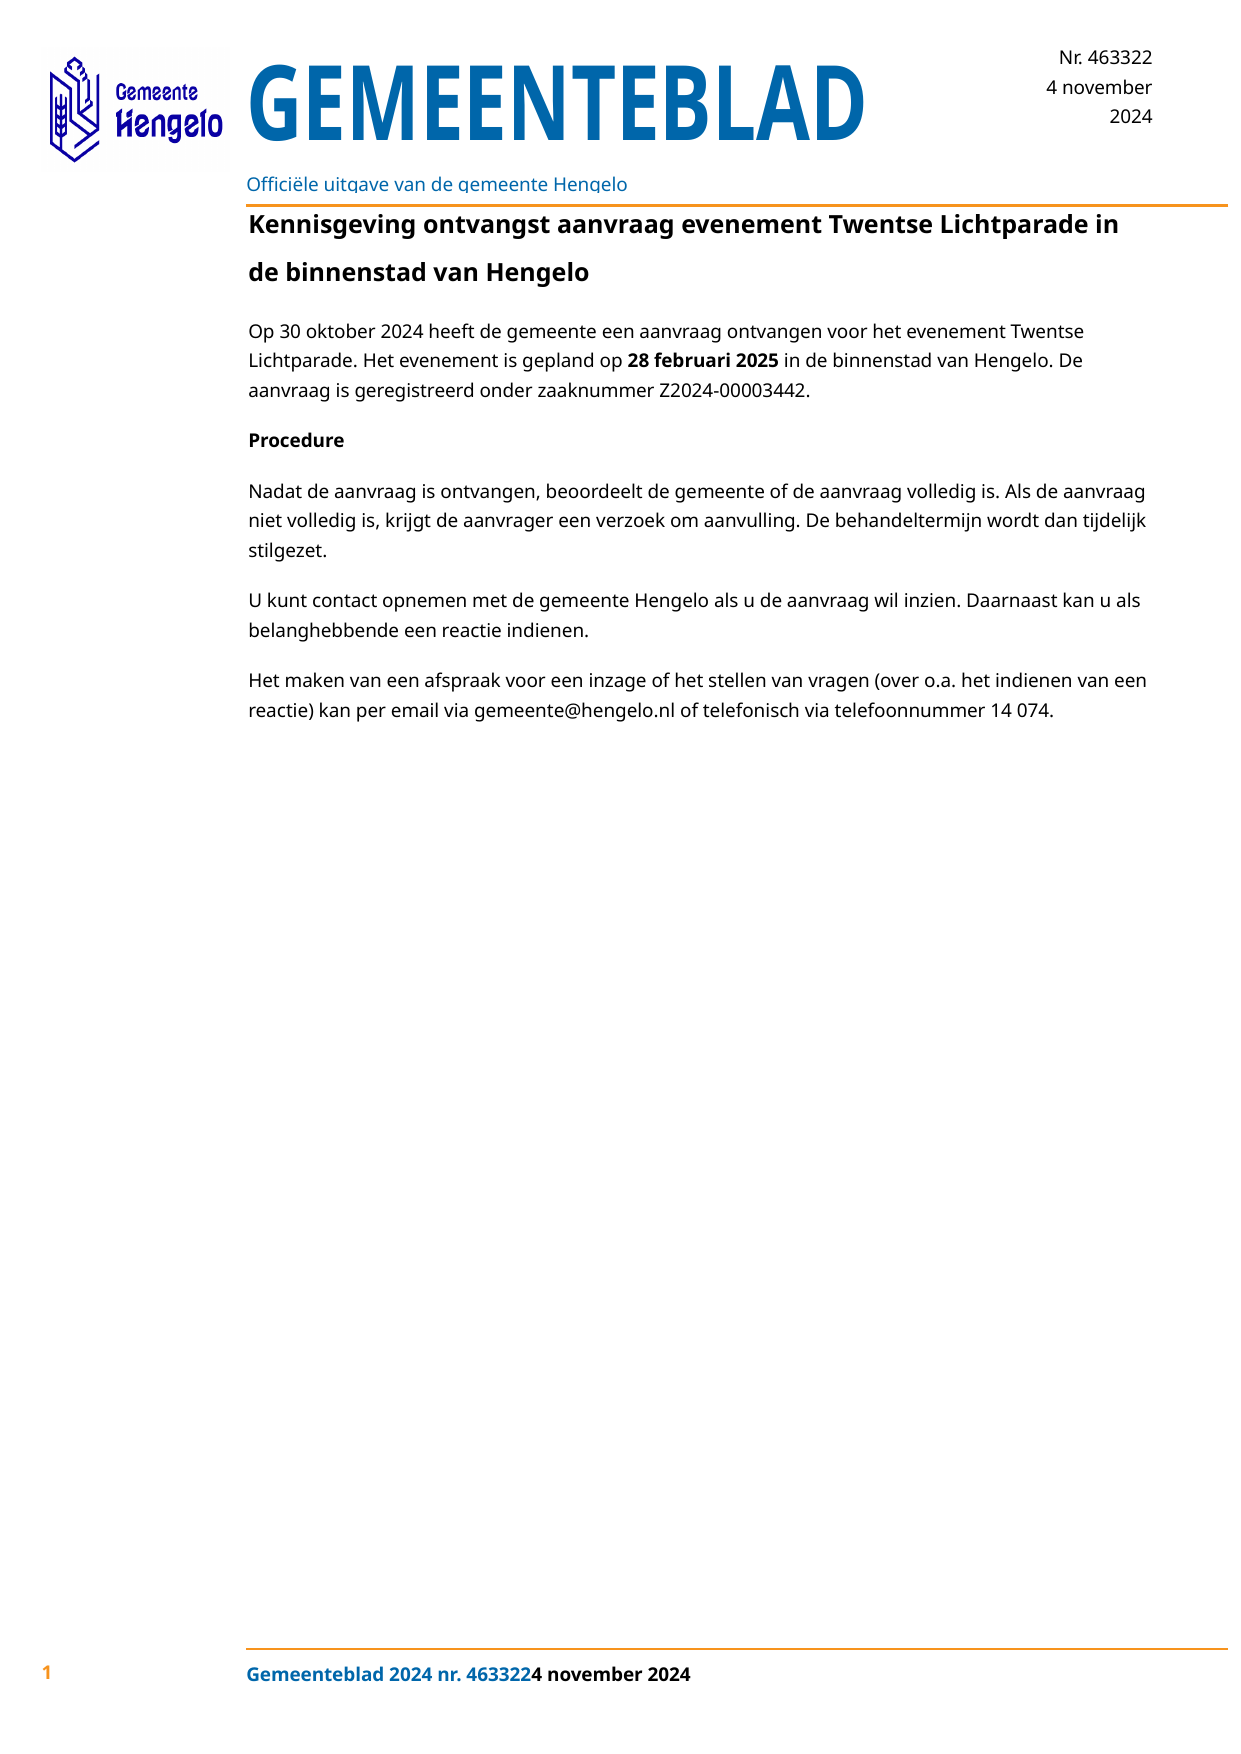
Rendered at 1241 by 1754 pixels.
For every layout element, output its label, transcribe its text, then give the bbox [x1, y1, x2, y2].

text U kunt contact opnemen met de gemeente Hengelo als u de aanvraag wil inzien. Daarnaast kan u als belanghebbende een reactie indienen. [248, 587, 1152, 643]
picture [41, 47, 231, 172]
text Nadat de aanvraag is ontvangen, beoordeelt de gemeente of de aanvraag volledig is. Als de aanvraag niet volledig is, krijgt de aanvrager een verzoek om aanvulling. De behandeltermijn wordt dan tijdelijk stilgezet. [248, 478, 1152, 563]
text Kennisgeving ontvangst aanvraag evenement Twentse Lichtparade in de binnenstad van Hengelo [248, 207, 1152, 288]
text Procedure [248, 427, 1152, 453]
text Het maken van een afspraak voor een inzage of het stellen van vragen (over o.a. het indienen van een reactie) kan per email via gemeente@hengelo.nl of telefonisch via telefoonnummer 14 074. [248, 667, 1152, 723]
text Op 30 oktober 2024 heeft de gemeente een aanvraag ontvangen voor het evenement Twentse Lichtparade. Het evenement is gepland op 28 februari 2025 in de binnenstad van Hengelo. De aanvraag is geregistreerd onder zaaknummer Z2024-00003442. [248, 318, 1152, 403]
